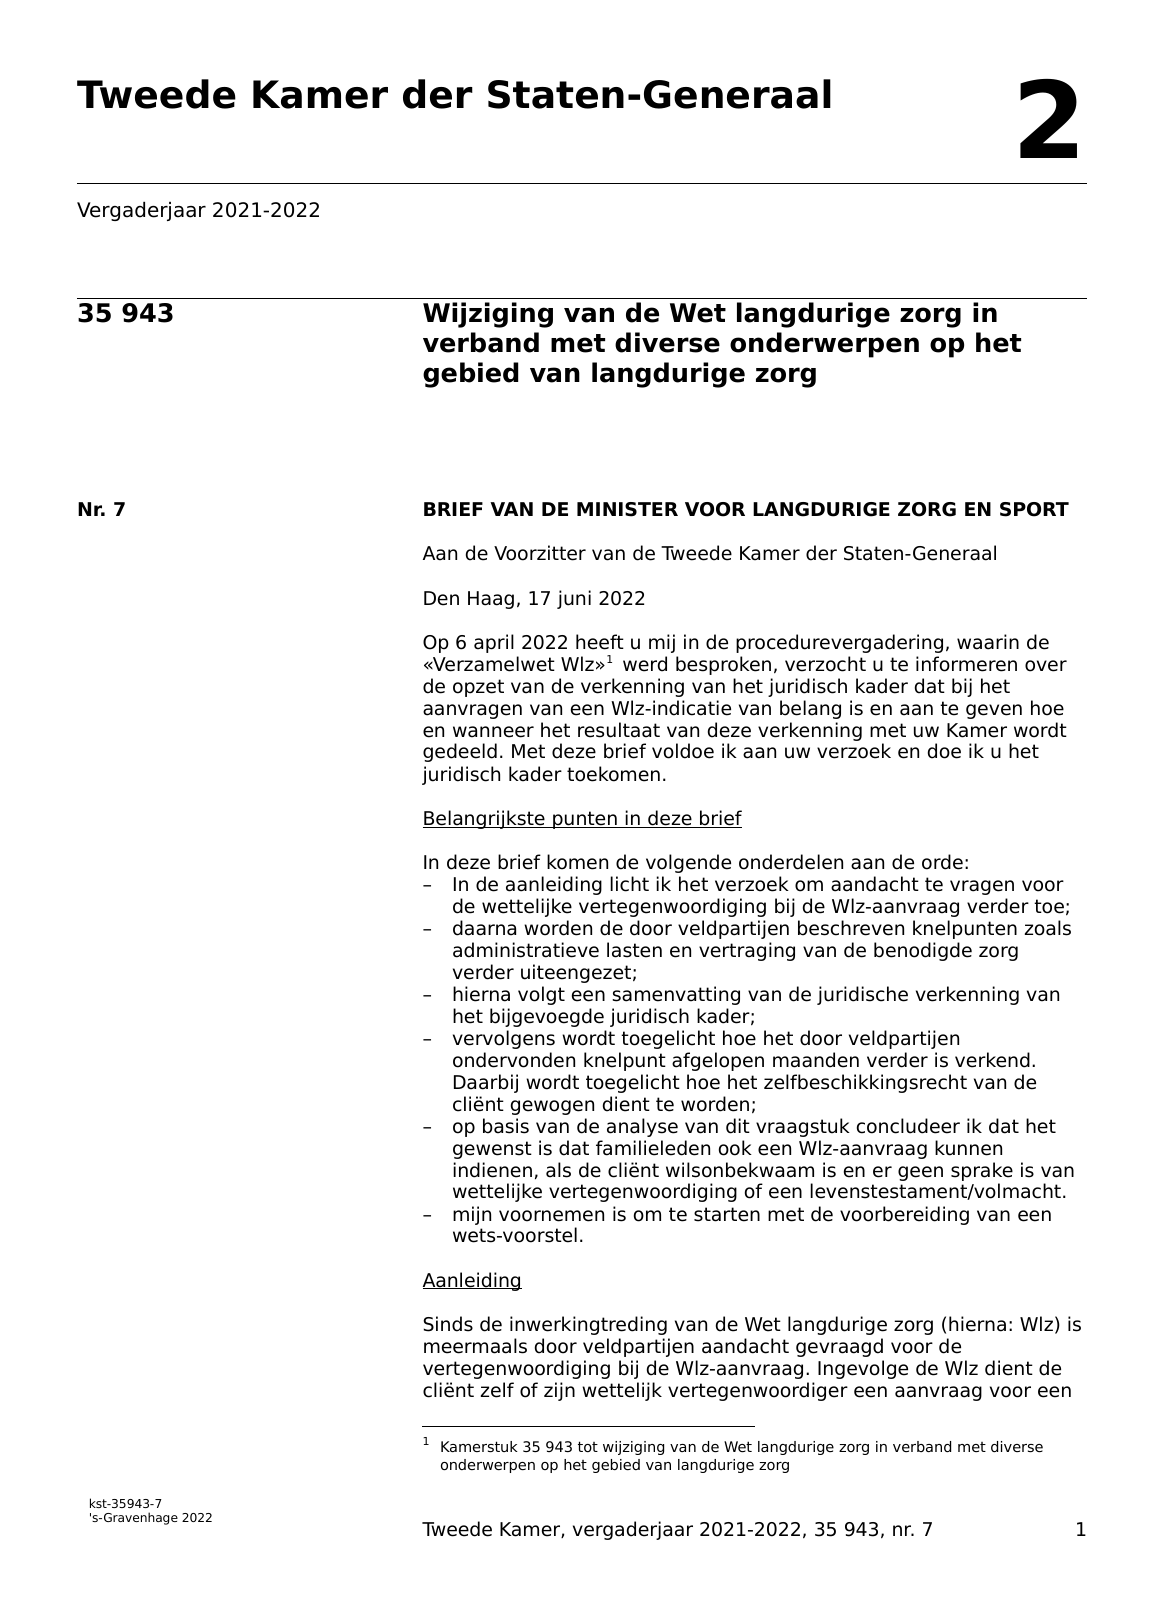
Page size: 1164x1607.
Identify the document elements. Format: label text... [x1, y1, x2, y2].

text – mijn voornemen is om te starten met de voorbereiding van een wets-voorstel. [422, 1203, 1087, 1247]
text 's-Gravenhage 2022 [88, 1511, 323, 1525]
table_cell Vergaderjaar 2021-2022 [77, 184, 1087, 298]
text – op basis van de analyse van dit vraagstuk concludeer ik dat het gewenst is dat familieleden ook een Wlz-aanvraag kunnen indienen, als de cliënt wilsonbekwaam is en er geen sprake is van wettelijke vertegenwoordiging of een levenstestament/volmacht. [422, 1116, 1087, 1203]
text – daarna worden de door veldpartijen beschreven knelpunten zoals administratieve lasten en vertraging van de benodigde zorg verder uiteengezet; [422, 918, 1087, 984]
text Aan de Voorzitter van de Tweede Kamer der Staten-Generaal [422, 543, 1087, 565]
text – vervolgens wordt toegelicht hoe het door veldpartijen ondervonden knelpunt afgelopen maanden verder is verkend. Daarbij wordt toegelicht hoe het zelfbeschikkingsrecht van de cliënt gewogen dient te worden; [422, 1028, 1087, 1116]
table_header 2 [886, 59, 1087, 183]
table_header Tweede Kamer der Staten-Generaal [77, 59, 886, 183]
text Kamerstuk 35 943 tot wijziging van de Wet langdurige zorg in verband met diverse onderwerpen op het gebied van langdurige zorg [422, 1435, 1087, 1474]
text In deze brief komen de volgende onderdelen aan de orde: [422, 852, 1087, 874]
subtitle Belangrijkste punten in deze brief [422, 808, 1087, 829]
text – In de aanleiding licht ik het verzoek om aandacht te vragen voor de wettelijke vertegenwoordiging bij de Wlz-aanvraag verder toe; [422, 874, 1087, 918]
subtitle 35 943 Wijziging van de Wet langdurige zorg in verband met diverse onderwerpen op het gebied van langdurige zorg [77, 299, 1087, 388]
text kst-35943-7 [88, 1497, 323, 1511]
text Op 6 april 2022 heeft u mij in de procedurevergadering, waarin de «Verzamelwet Wlz» werd besproken, verzocht u te informeren over de opzet van de verkenning van het juridisch kader dat bij het aanvragen van een Wlz-indicatie van belang is en aan te geven hoe en wanneer het resultaat van deze verkenning met uw Kamer wordt gedeeld. Met deze brief voldoe ik aan uw verzoek en doe ik u het juridisch kader toekomen. [422, 632, 1087, 785]
text – hierna volgt een samenvatting van de juridische verkenning van het bijgevoegde juridisch kader; [422, 984, 1087, 1028]
text Den Haag, 17 juni 2022 [422, 587, 1087, 609]
subtitle Aanleiding [422, 1269, 1087, 1292]
text Sinds de inwerkingtreding van de Wet langdurige zorg (hierna: Wlz) is meermaals door veldpartijen aandacht gevraagd voor de vertegenwoordiging bij de Wlz-aanvraag. Ingevolge de Wlz dient de cliënt zelf of zijn wettelijk vertegenwoordiger een aanvraag voor een [422, 1314, 1087, 1402]
subtitle Nr. 7 BRIEF VAN DE MINISTER VOOR LANGDURIGE ZORG EN SPORT [77, 499, 1087, 521]
